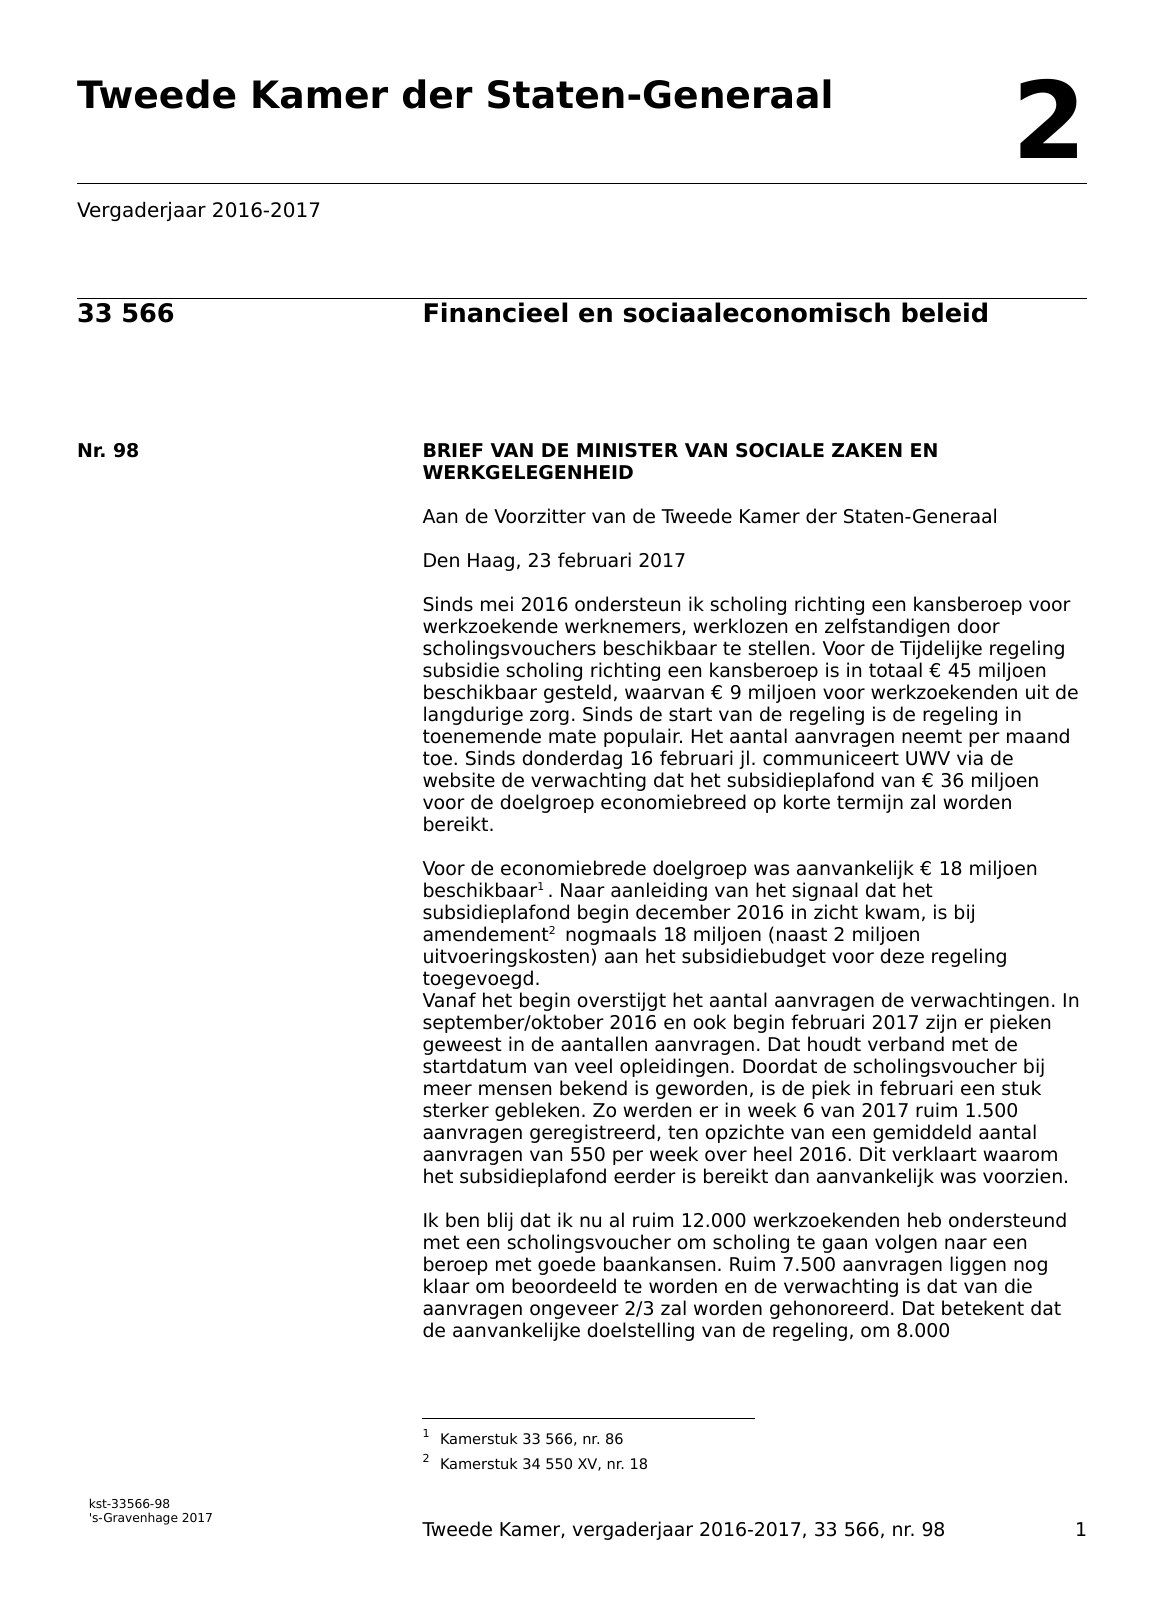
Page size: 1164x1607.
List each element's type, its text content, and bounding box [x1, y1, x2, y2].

text Ik ben blij dat ik nu al ruim 12.000 werkzoekenden heb ondersteund met een scholingsvoucher om scholing te gaan volgen naar een beroep met goede baankansen. Ruim 7.500 aanvragen liggen nog klaar om beoordeeld te worden en de verwachting is dat van die aanvragen ongeveer 2/3 zal worden gehonoreerd. Dat betekent dat de aanvankelijke doelstelling van de regeling, om 8.000 [422, 1210, 1087, 1342]
text Voor de economiebrede doelgroep was aanvankelijk € 18 miljoen beschikbaar. Naar aanleiding van het signaal dat het subsidieplafond begin december 2016 in zicht kwam, is bij amendement nogmaals 18 miljoen (naast 2 miljoen uitvoeringskosten) aan het subsidiebudget voor deze regeling toegevoegd. [422, 858, 1087, 990]
text Den Haag, 23 februari 2017 [422, 550, 1087, 572]
text kst-33566-98 [88, 1497, 323, 1511]
text 's-Gravenhage 2017 [88, 1511, 323, 1525]
text Aan de Voorzitter van de Tweede Kamer der Staten-Generaal [422, 506, 1087, 528]
text Sinds mei 2016 ondersteun ik scholing richting een kansberoep voor werkzoekende werknemers, werklozen en zelfstandigen door scholingsvouchers beschikbaar te stellen. Voor de Tijdelijke regeling subsidie scholing richting een kansberoep is in totaal € 45 miljoen beschikbaar gesteld, waarvan € 9 miljoen voor werkzoekenden uit de langdurige zorg. Sinds de start van de regeling is de regeling in toenemende mate populair. Het aantal aanvragen neemt per maand toe. Sinds donderdag 16 februari jl. communiceert UWV via de website de verwachting dat het subsidieplafond van € 36 miljoen voor de doelgroep economiebreed op korte termijn zal worden bereikt. [422, 594, 1087, 836]
subtitle 33 566 Financieel en sociaaleconomisch beleid [77, 299, 1087, 329]
table_header Tweede Kamer der Staten-Generaal [77, 59, 886, 183]
text Vanaf het begin overstijgt het aantal aanvragen de verwachtingen. In september/oktober 2016 en ook begin februari 2017 zijn er pieken geweest in de aantallen aanvragen. Dat houdt verband met de startdatum van veel opleidingen. Doordat de scholingsvoucher bij meer mensen bekend is geworden, is de piek in februari een stuk sterker gebleken. Zo werden er in week 6 van 2017 ruim 1.500 aanvragen geregistreerd, ten opzichte van een gemiddeld aantal aanvragen van 550 per week over heel 2016. Dit verklaart waarom het subsidieplafond eerder is bereikt dan aanvankelijk was voorzien. [422, 990, 1087, 1188]
subtitle Nr. 98 BRIEF VAN DE MINISTER VAN SOCIALE ZAKEN EN WERKGELEGENHEID [77, 440, 1087, 484]
table_header 2 [886, 59, 1087, 183]
text Kamerstuk 34 550 XV, nr. 18 [422, 1452, 1087, 1474]
text Kamerstuk 33 566, nr. 86 [422, 1427, 1087, 1449]
table_cell Vergaderjaar 2016-2017 [77, 184, 1087, 298]
